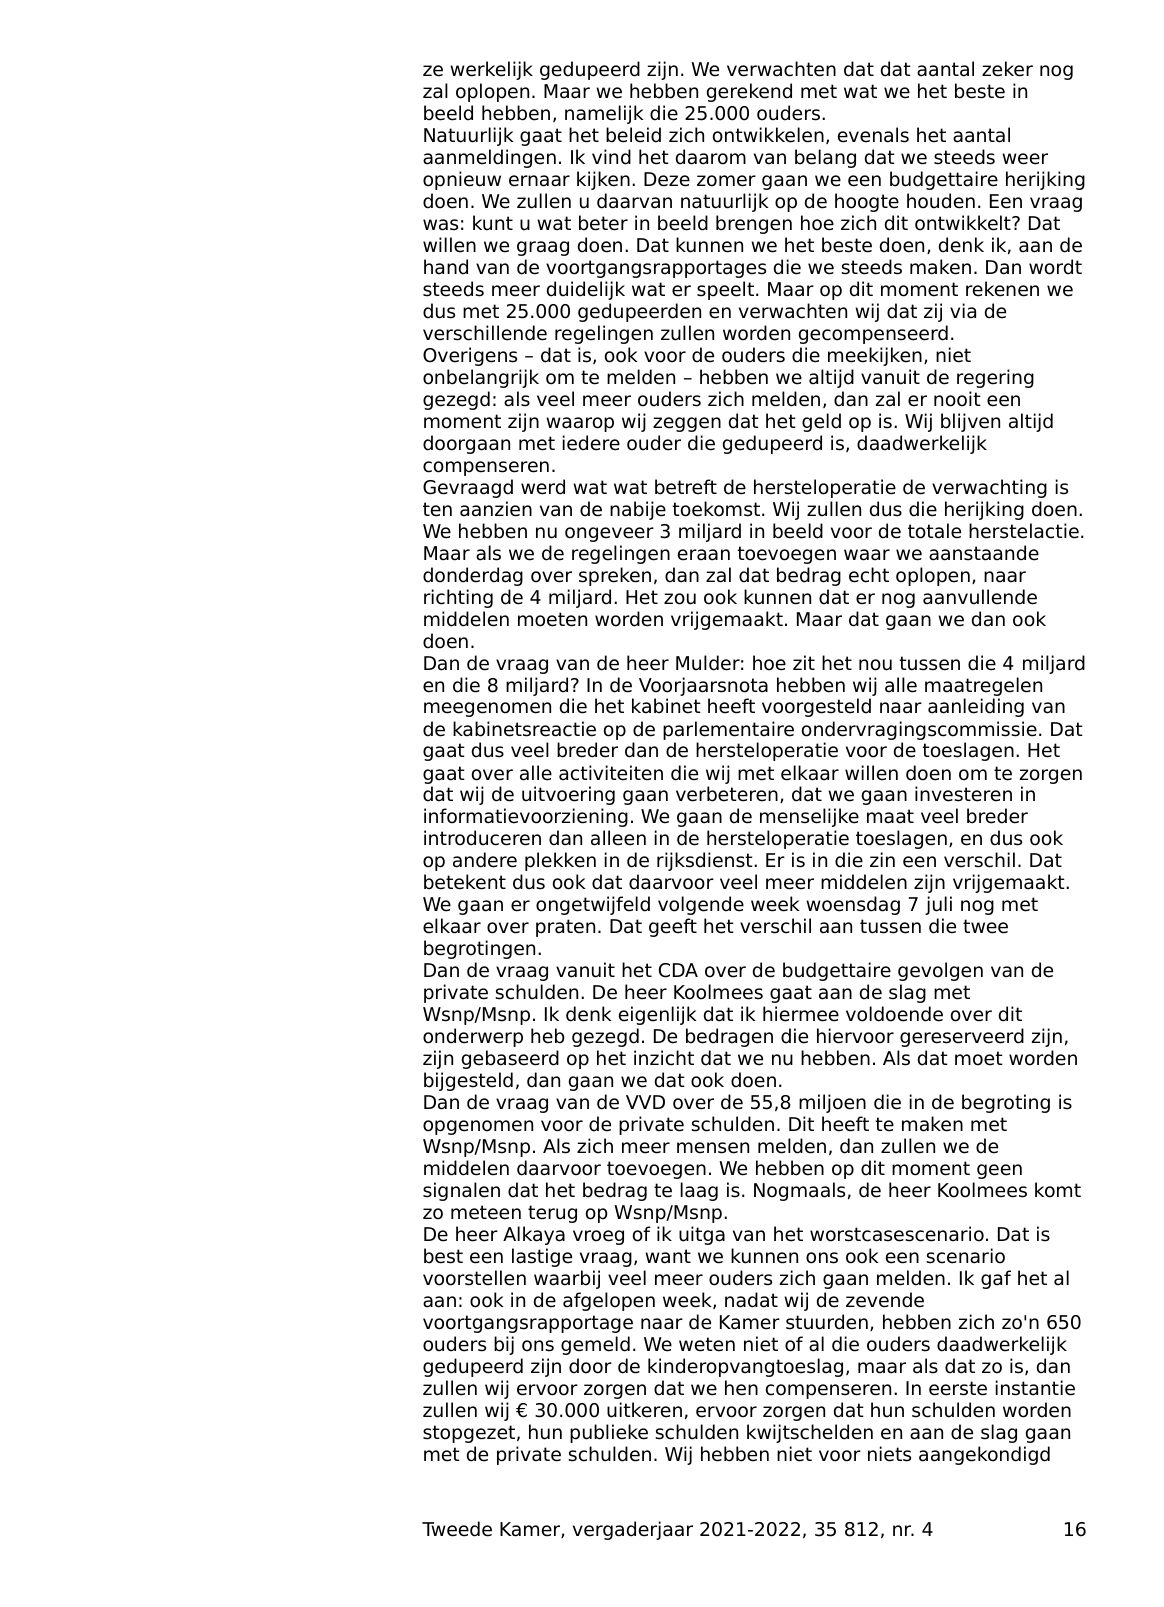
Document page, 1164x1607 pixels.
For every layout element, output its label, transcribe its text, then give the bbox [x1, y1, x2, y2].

text Gevraagd werd wat wat betreft de hersteloperatie de verwachting is ten aanzien van de nabije toekomst. Wij zullen dus die herijking doen. We hebben nu ongeveer 3 miljard in beeld voor de totale herstelactie. Maar als we de regelingen eraan toevoegen waar we aanstaande donderdag over spreken, dan zal dat bedrag echt oplopen, naar richting de 4 miljard. Het zou ook kunnen dat er nog aanvullende middelen moeten worden vrijgemaakt. Maar dat gaan we dan ook doen. [422, 477, 1087, 652]
text Dan de vraag van de VVD over de 55,8 miljoen die in de begroting is opgenomen voor de private schulden. Dit heeft te maken met Wsnp/Msnp. Als zich meer mensen melden, dan zullen we de middelen daarvoor toevoegen. We hebben op dit moment geen signalen dat het bedrag te laag is. Nogmaals, de heer Koolmees komt zo meteen terug op Wsnp/Msnp. [422, 1092, 1087, 1224]
text Natuurlijk gaat het beleid zich ontwikkelen, evenals het aantal aanmeldingen. Ik vind het daarom van belang dat we steeds weer opnieuw ernaar kijken. Deze zomer gaan we een budgettaire herijking doen. We zullen u daarvan natuurlijk op de hoogte houden. Een vraag was: kunt u wat beter in beeld brengen hoe zich dit ontwikkelt? Dat willen we graag doen. Dat kunnen we het beste doen, denk ik, aan de hand van de voortgangsrapportages die we steeds maken. Dan wordt steeds meer duidelijk wat er speelt. Maar op dit moment rekenen we dus met 25.000 gedupeerden en verwachten wij dat zij via de verschillende regelingen zullen worden gecompenseerd. [422, 125, 1087, 345]
text Dan de vraag van de heer Mulder: hoe zit het nou tussen die 4 miljard en die 8 miljard? In de Voorjaarsnota hebben wij alle maatregelen meegenomen die het kabinet heeft voorgesteld naar aanleiding van de kabinetsreactie op de parlementaire ondervragingscommissie. Dat gaat dus veel breder dan de hersteloperatie voor de toeslagen. Het gaat over alle activiteiten die wij met elkaar willen doen om te zorgen dat wij de uitvoering gaan verbeteren, dat we gaan investeren in informatievoorziening. We gaan de menselijke maat veel breder introduceren dan alleen in de hersteloperatie toeslagen, en dus ook op andere plekken in de rijksdienst. Er is in die zin een verschil. Dat betekent dus ook dat daarvoor veel meer middelen zijn vrijgemaakt. We gaan er ongetwijfeld volgende week woensdag 7 juli nog met elkaar over praten. Dat geeft het verschil aan tussen die twee begrotingen. [422, 652, 1087, 960]
text De heer Alkaya vroeg of ik uitga van het worstcasescenario. Dat is best een lastige vraag, want we kunnen ons ook een scenario voorstellen waarbij veel meer ouders zich gaan melden. Ik gaf het al aan: ook in de afgelopen week, nadat wij de zevende voortgangsrapportage naar de Kamer stuurden, hebben zich zo'n 650 ouders bij ons gemeld. We weten niet of al die ouders daadwerkelijk gedupeerd zijn door de kinderopvangtoeslag, maar als dat zo is, dan zullen wij ervoor zorgen dat we hen compenseren. In eerste instantie zullen wij € 30.000 uitkeren, ervoor zorgen dat hun schulden worden stopgezet, hun publieke schulden kwijtschelden en aan de slag gaan met de private schulden. Wij hebben niet voor niets aangekondigd [422, 1224, 1087, 1466]
text Overigens – dat is, ook voor de ouders die meekijken, niet onbelangrijk om te melden – hebben we altijd vanuit de regering gezegd: als veel meer ouders zich melden, dan zal er nooit een moment zijn waarop wij zeggen dat het geld op is. Wij blijven altijd doorgaan met iedere ouder die gedupeerd is, daadwerkelijk compenseren. [422, 345, 1087, 477]
text Dan de vraag vanuit het CDA over de budgettaire gevolgen van de private schulden. De heer Koolmees gaat aan de slag met Wsnp/Msnp. Ik denk eigenlijk dat ik hiermee voldoende over dit onderwerp heb gezegd. De bedragen die hiervoor gereserveerd zijn, zijn gebaseerd op het inzicht dat we nu hebben. Als dat moet worden bijgesteld, dan gaan we dat ook doen. [422, 960, 1087, 1092]
text ze werkelijk gedupeerd zijn. We verwachten dat dat aantal zeker nog zal oplopen. Maar we hebben gerekend met wat we het beste in beeld hebben, namelijk die 25.000 ouders. [422, 59, 1087, 125]
